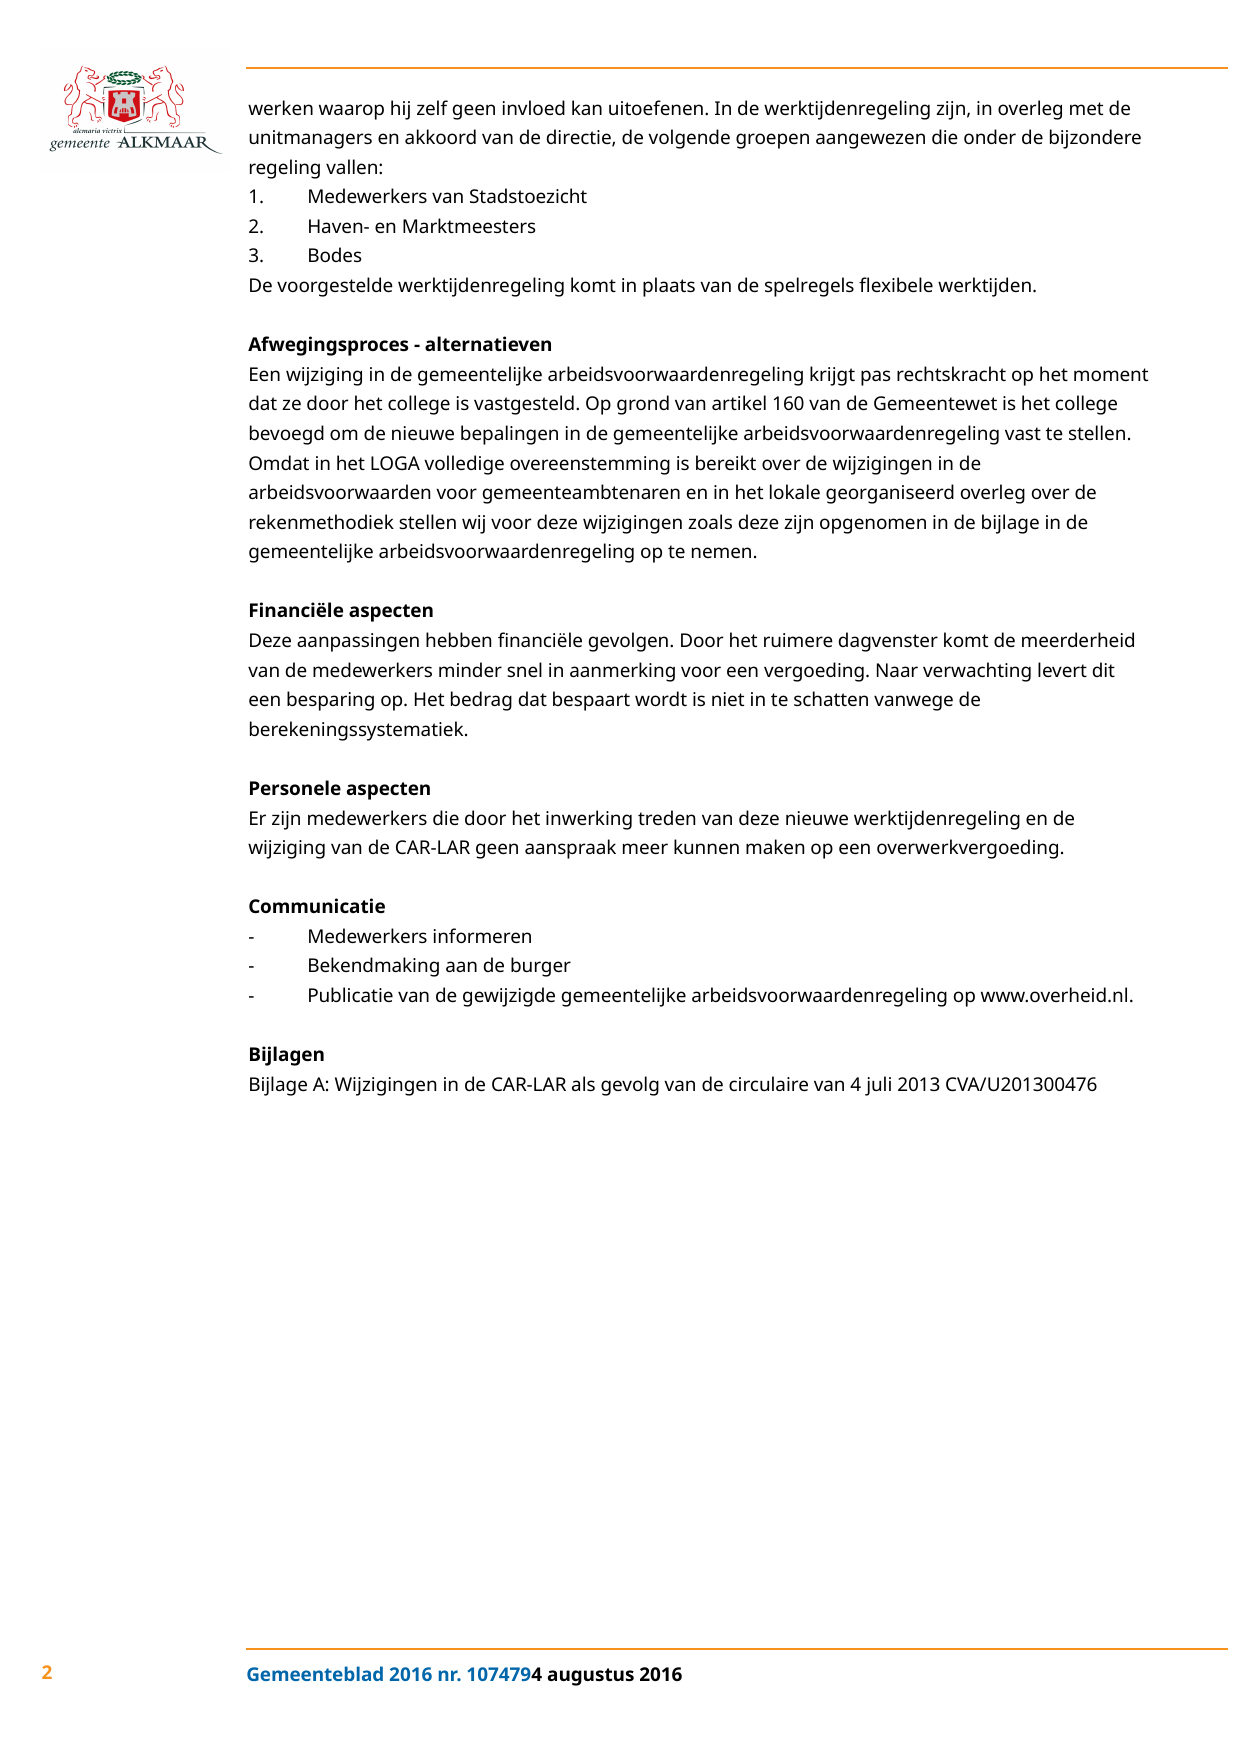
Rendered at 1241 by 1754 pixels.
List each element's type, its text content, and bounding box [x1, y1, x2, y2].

text Er zijn medewerkers die door het inwerking treden van deze nieuwe werktijdenregeling en de wijziging van de CAR-LAR geen aanspraak meer kunnen maken op een overwerkvergoeding. [248, 805, 1152, 860]
list Medewerkers informeren [248, 923, 1152, 949]
text Bijlagen [248, 1041, 1152, 1067]
picture [41, 47, 231, 172]
list Publicatie van de gewijzigde gemeentelijke arbeidsvoorwaardenregeling op www.overheid.nl. [248, 982, 1152, 1008]
text Bijlage A: Wijzigingen in de CAR-LAR als gevolg van de circulaire van 4 juli 2013 CVA/U201300476 [248, 1071, 1152, 1097]
list Medewerkers van Stadstoezicht [248, 183, 1152, 209]
text Communicatie [248, 893, 1152, 919]
list Bodes [248, 243, 1152, 268]
text Een wijziging in de gemeentelijke arbeidsvoorwaardenregeling krijgt pas rechtskracht op het moment dat ze door het college is vastgesteld. Op grond van artikel 160 van de Gemeentewet is het college bevoegd om de nieuwe bepalingen in de gemeentelijke arbeidsvoorwaardenregeling vast te stellen. Omdat in het LOGA volledige overeenstemming is bereikt over de wijzigingen in de arbeidsvoorwaarden voor gemeenteambtenaren en in het lokale georganiseerd overleg over de rekenmethodiek stellen wij voor deze wijzigingen zoals deze zijn opgenomen in de bijlage in de gemeentelijke arbeidsvoorwaardenregeling op te nemen. [248, 361, 1152, 564]
text De voorgestelde werktijdenregeling komt in plaats van de spelregels flexibele werktijden. [248, 272, 1152, 298]
text Personele aspecten [248, 775, 1152, 801]
list Haven- en Marktmeesters [248, 213, 1152, 239]
text Financiële aspecten [248, 598, 1152, 623]
text Afwegingsproces - alternatieven [248, 331, 1152, 357]
list Bekendmaking aan de burger [248, 953, 1152, 978]
text Deze aanpassingen hebben financiële gevolgen. Door het ruimere dagvenster komt de meerderheid van de medewerkers minder snel in aanmerking voor een vergoeding. Naar verwachting levert dit een besparing op. Het bedrag dat bespaart wordt is niet in te schatten vanwege de berekeningssystematiek. [248, 627, 1152, 742]
text werken waarop hij zelf geen invloed kan uitoefenen. In de werktijdenregeling zijn, in overleg met de unitmanagers en akkoord van de directie, de volgende groepen aangewezen die onder de bijzondere regeling vallen: [248, 95, 1152, 180]
